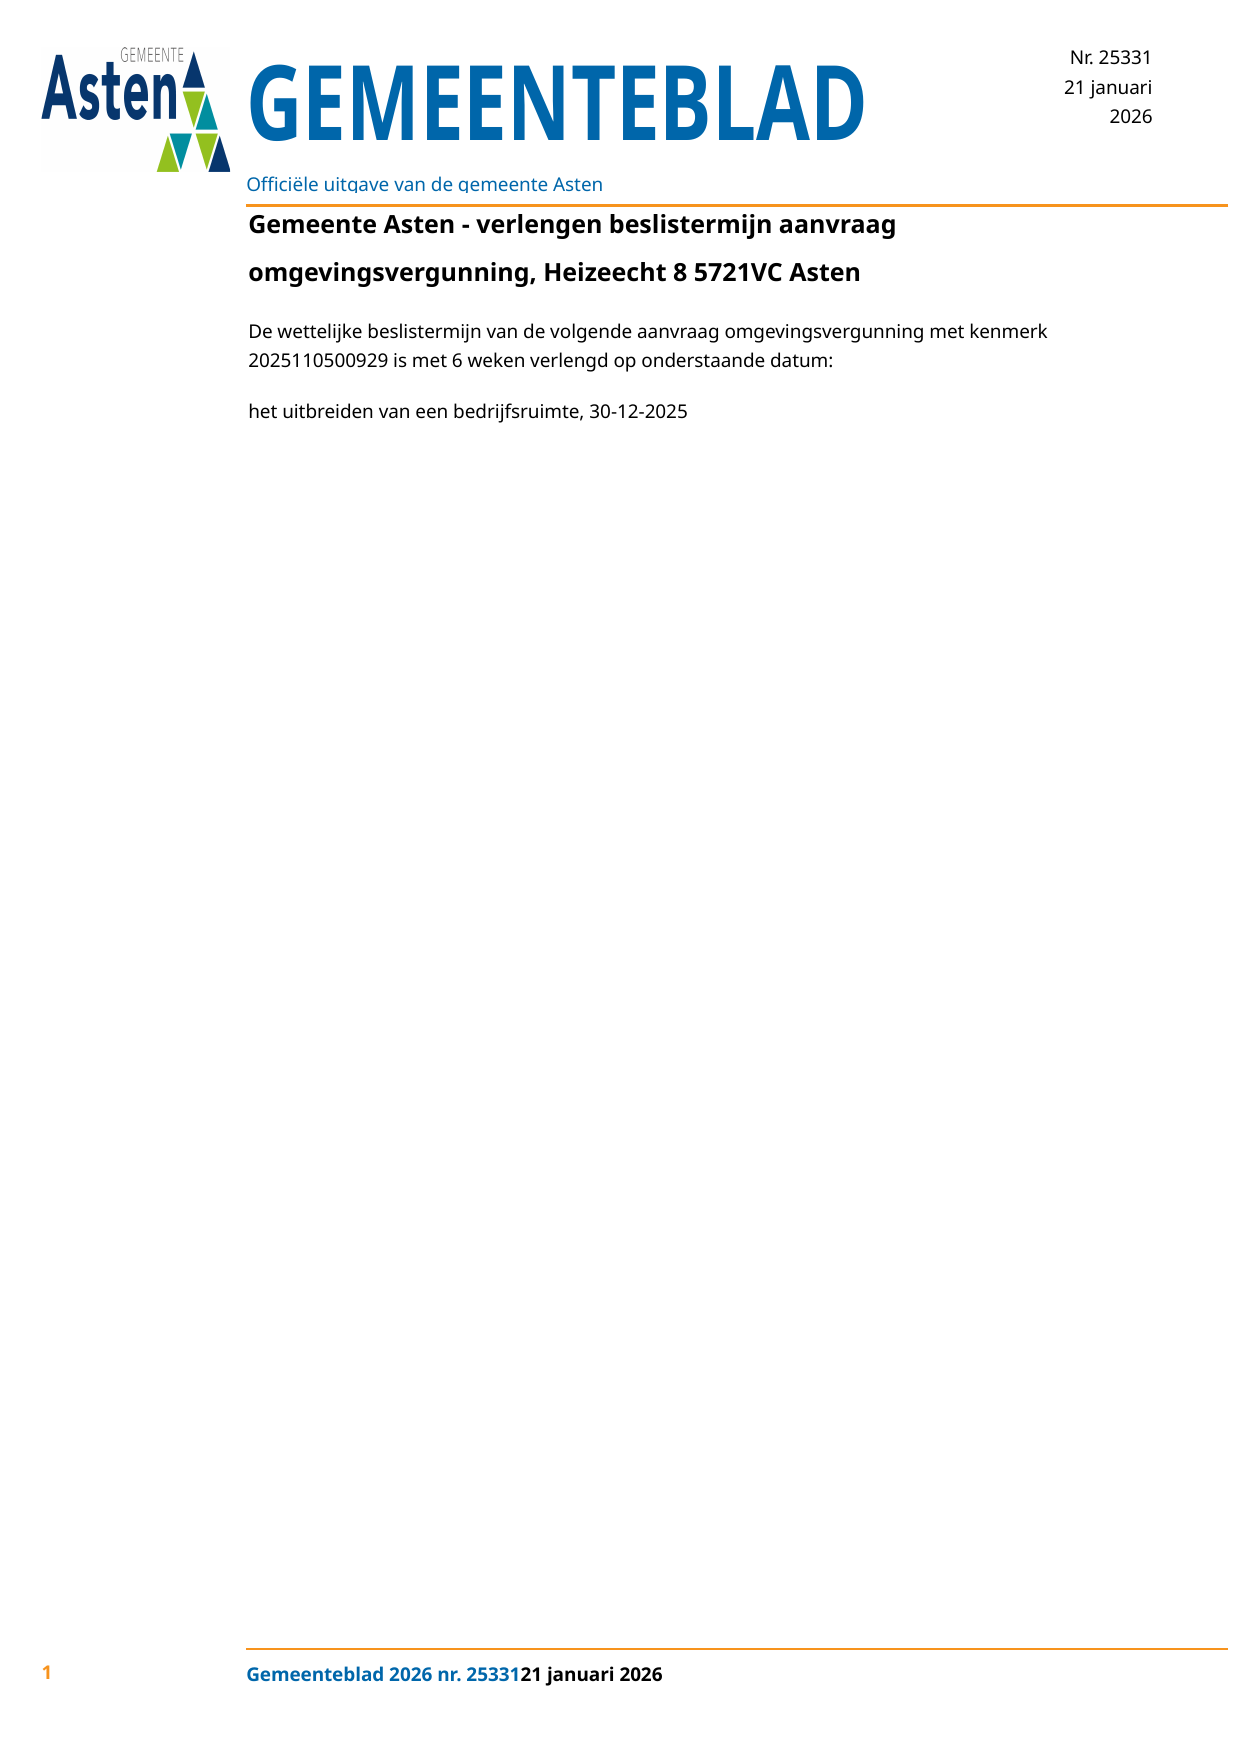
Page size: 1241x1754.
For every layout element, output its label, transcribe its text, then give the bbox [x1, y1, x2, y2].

picture [41, 47, 231, 172]
text De wettelijke beslistermijn van de volgende aanvraag omgevingsvergunning met kenmerk 2025110500929 is met 6 weken verlengd op onderstaande datum: [248, 318, 1152, 373]
text Gemeente Asten - verlengen beslistermijn aanvraag omgevingsvergunning, Heizeecht 8 5721VC Asten [248, 207, 1152, 288]
text het uitbreiden van een bedrijfsruimte, 30-12-2025 [248, 398, 1152, 424]
